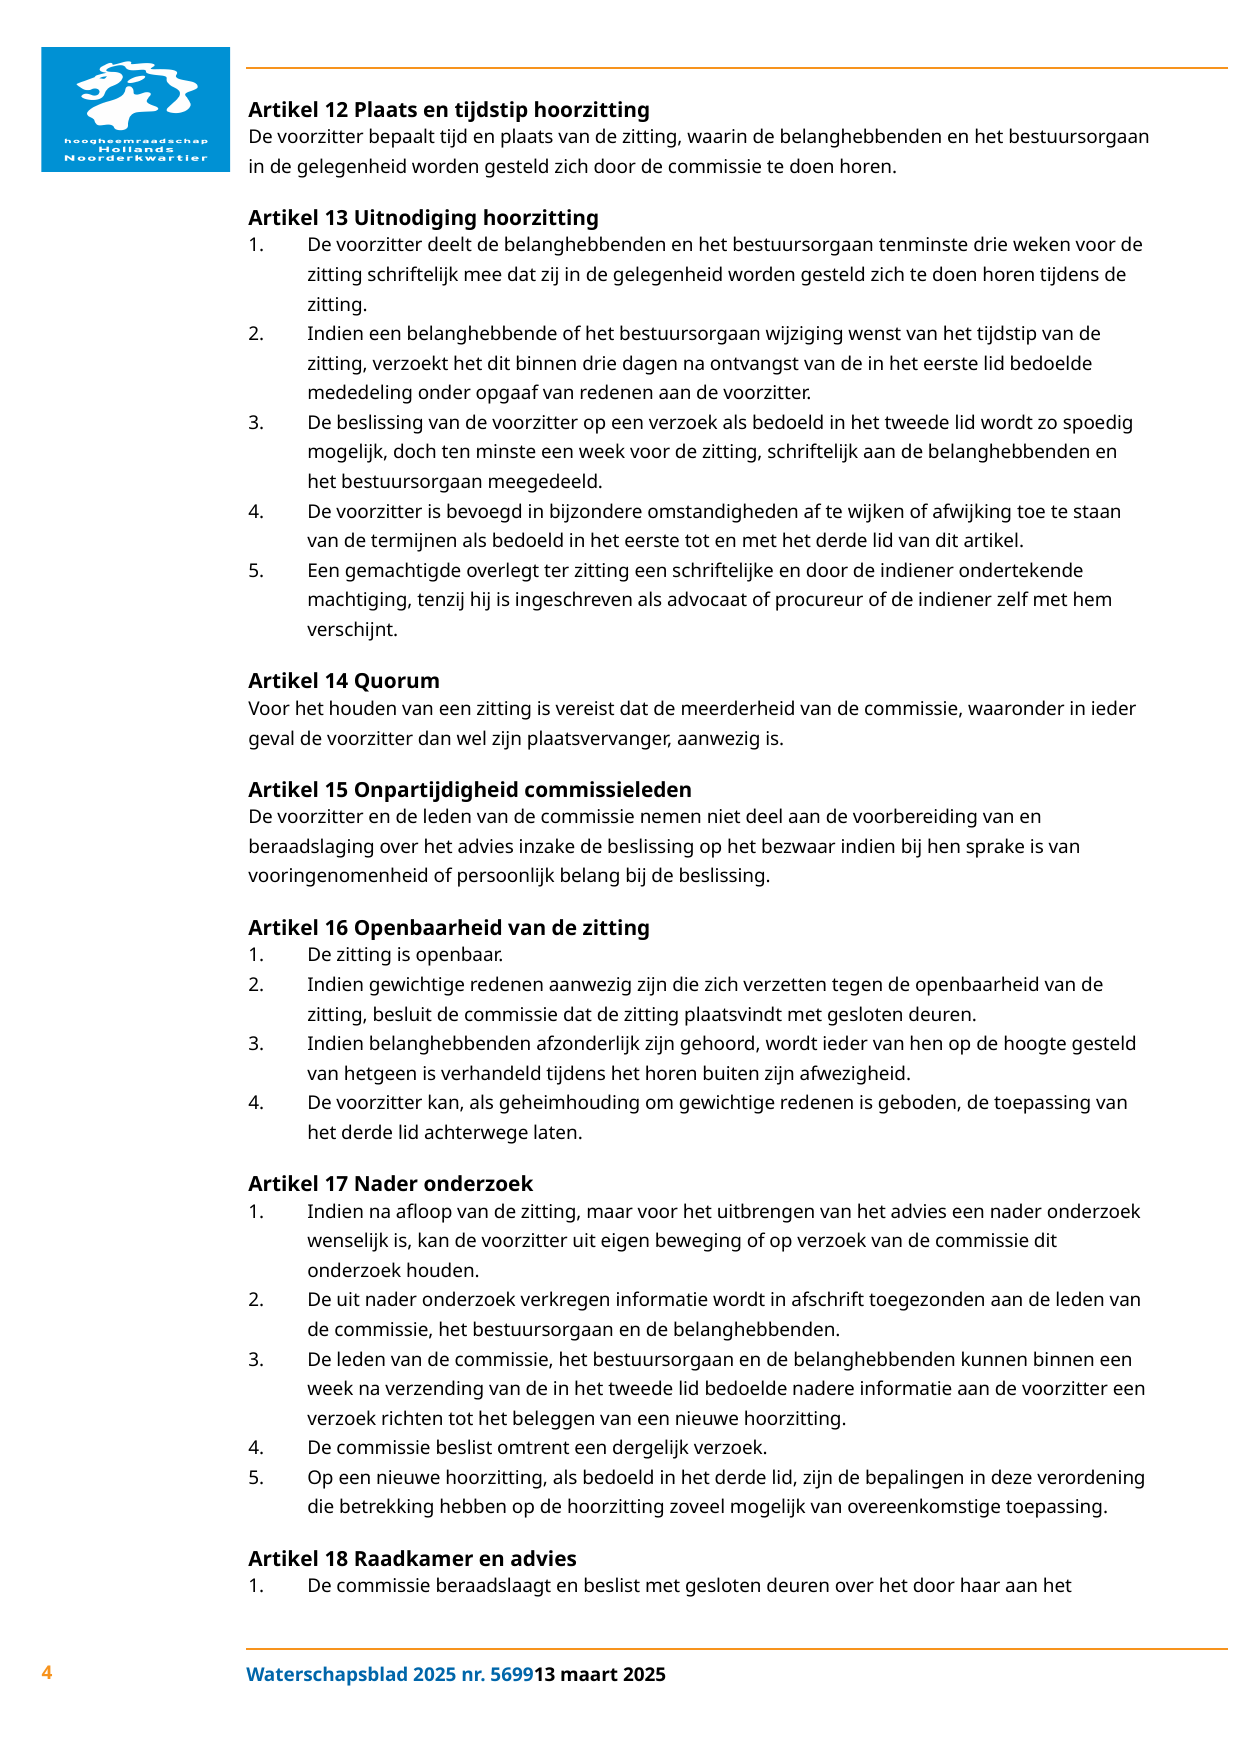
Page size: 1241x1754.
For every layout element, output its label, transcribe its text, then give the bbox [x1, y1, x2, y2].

text Artikel 17 Nader onderzoek [248, 1169, 1152, 1198]
picture [88, 87, 157, 130]
picture [118, 62, 197, 112]
list Indien een belanghebbende of het bestuursorgaan wijziging wenst van het tijdstip van de zitting, verzoekt het dit binnen drie dagen na ontvangst van de in het eerste lid bedoelde mededeling onder opgaaf van redenen aan de voorzitter. [248, 320, 1152, 405]
text Artikel 15 Onpartijdigheid commissieleden [248, 775, 1152, 803]
text De voorzitter bepaalt tijd en plaats van de zitting, waarin de belanghebbenden en het bestuursorgaan in de gelegenheid worden gesteld zich door de commissie te doen horen. [248, 123, 1152, 178]
text De voorzitter en de leden van de commissie nemen niet deel aan de voorbereiding van en beraadslaging over het advies inzake de beslissing op het bezwaar indien bij hen sprake is van vooringenomenheid of persoonlijk belang bij de beslissing. [248, 803, 1152, 888]
text Artikel 12 Plaats en tijdstip hoorzitting [248, 95, 1152, 123]
list De voorzitter kan, als geheimhouding om gewichtige redenen is geboden, de toepassing van het derde lid achterwege laten. [248, 1089, 1152, 1145]
list De commissie beraadslaagt en beslist met gesloten deuren over het door haar aan het [248, 1573, 1152, 1598]
list De voorzitter deelt de belanghebbenden en het bestuursorgaan tenminste drie weken voor de zitting schriftelijk mee dat zij in de gelegenheid worden gesteld zich te doen horen tijdens de zitting. [248, 232, 1152, 317]
list De uit nader onderzoek verkregen informatie wordt in afschrift toegezonden aan de leden van de commissie, het bestuursorgaan en de belanghebbenden. [248, 1287, 1152, 1342]
text Artikel 13 Uitnodiging hoorzitting [248, 203, 1152, 232]
text Artikel 16 Openbaarheid van de zitting [248, 913, 1152, 942]
list Indien belanghebbenden afzonderlijk zijn gehoord, wordt ieder van hen op de hoogte gesteld van hetgeen is verhandeld tijdens het horen buiten zijn afwezigheid. [248, 1030, 1152, 1086]
list De commissie beslist omtrent een dergelijk verzoek. [248, 1434, 1152, 1460]
list Een gemachtigde overlegt ter zitting een schriftelijke en door de indiener ondertekende machtiging, tenzij hij is ingeschreven als advocaat of procureur of de indiener zelf met hem verschijnt. [248, 557, 1152, 642]
list Indien na afloop van de zitting, maar voor het uitbrengen van het advies een nader onderzoek wenselijk is, kan de voorzitter uit eigen beweging of op verzoek van de commissie dit onderzoek houden. [248, 1198, 1152, 1283]
list De voorzitter is bevoegd in bijzondere omstandigheden af te wijken of afwijking toe te staan van de termijnen als bedoeld in het eerste tot en met het derde lid van dit artikel. [248, 498, 1152, 553]
list De zitting is openbaar. [248, 942, 1152, 967]
list Op een nieuwe hoorzitting, als bedoeld in het derde lid, zijn de bepalingen in deze verordening die betrekking hebben op de hoorzitting zoveel mogelijk van overeenkomstige toepassing. [248, 1464, 1152, 1519]
text Voor het houden van een zitting is vereist dat de meerderheid van de commissie, waaronder in ieder geval de voorzitter dan wel zijn plaatsvervanger, aanwezig is. [248, 695, 1152, 750]
list De beslissing van de voorzitter op een verzoek als bedoeld in het tweede lid wordt zo spoedig mogelijk, doch ten minste een week voor de zitting, schriftelijk aan de belanghebbenden en het bestuursorgaan meegedeeld. [248, 409, 1152, 494]
list Indien gewichtige redenen aanwezig zijn die zich verzetten tegen de openbaarheid van de zitting, besluit de commissie dat de zitting plaatsvindt met gesloten deuren. [248, 971, 1152, 1026]
list De leden van de commissie, het bestuursorgaan en de belanghebbenden kunnen binnen een week na verzending van de in het tweede lid bedoelde nadere informatie aan de voorzitter een verzoek richten tot het beleggen van een nieuwe hoorzitting. [248, 1346, 1152, 1431]
picture [78, 64, 122, 99]
picture [129, 76, 144, 82]
text Artikel 14 Quorum [248, 667, 1152, 695]
text Artikel 18 Raadkamer en advies [248, 1544, 1152, 1573]
